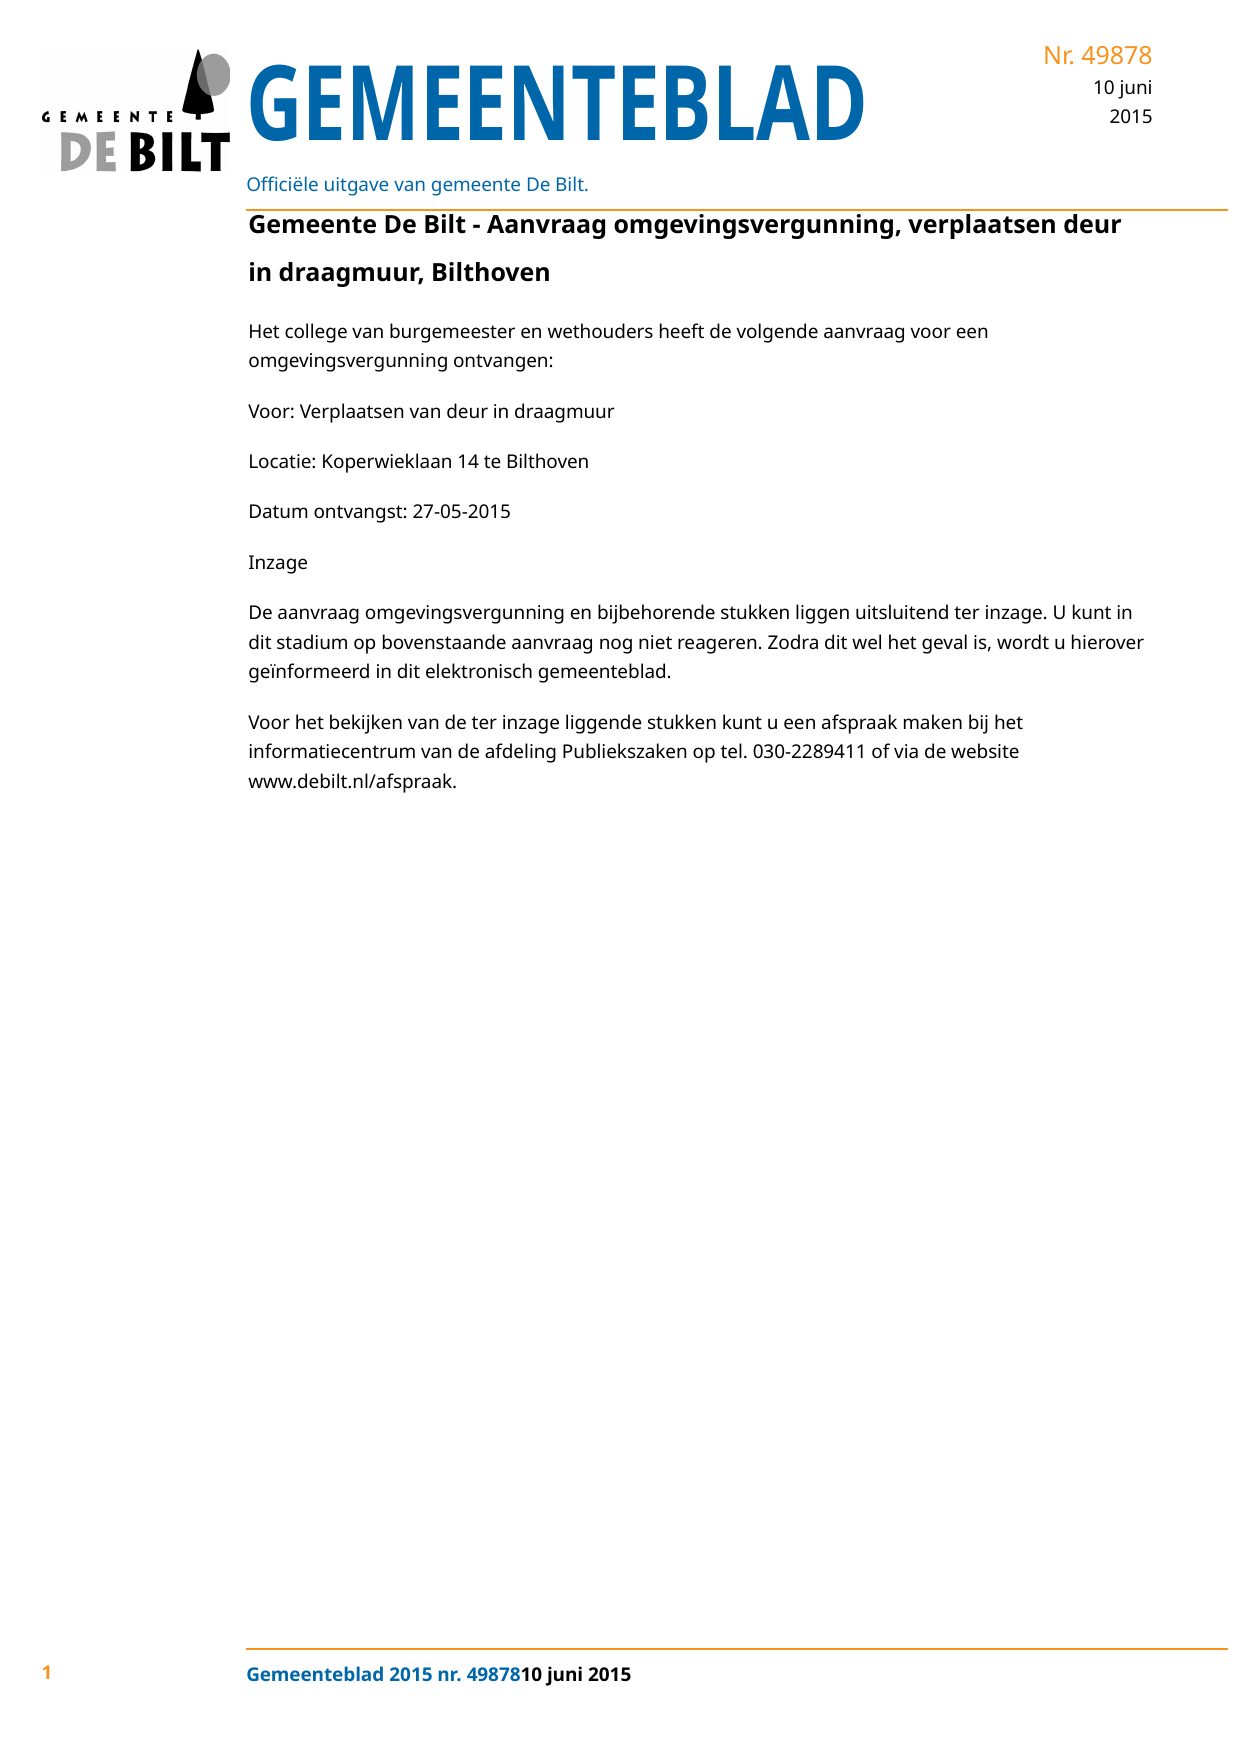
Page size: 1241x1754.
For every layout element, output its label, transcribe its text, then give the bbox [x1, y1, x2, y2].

text Het college van burgemeester en wethouders heeft de volgende aanvraag voor een omgevingsvergunning ontvangen: [248, 318, 1152, 373]
text De aanvraag omgevingsvergunning en bijbehorende stukken liggen uitsluitend ter inzage. U kunt in dit stadium op bovenstaande aanvraag nog niet reageren. Zodra dit wel het geval is, wordt u hierover geïnformeerd in dit elektronisch gemeenteblad. [248, 599, 1152, 684]
text Gemeente De Bilt - Aanvraag omgevingsvergunning, verplaatsen deur in draagmuur, Bilthoven [248, 211, 1152, 288]
picture [41, 47, 231, 172]
text Voor: Verplaatsen van deur in draagmuur [248, 398, 1152, 424]
text Voor het bekijken van de ter inzage liggende stukken kunt u een afspraak maken bij het informatiecentrum van de afdeling Publiekszaken op tel. 030-2289411 of via de website www.debilt.nl/afspraak. [248, 709, 1152, 794]
text Locatie: Koperwieklaan 14 te Bilthoven [248, 448, 1152, 474]
text Datum ontvangst: 27-05-2015 [248, 499, 1152, 524]
text Inzage [248, 549, 1152, 575]
